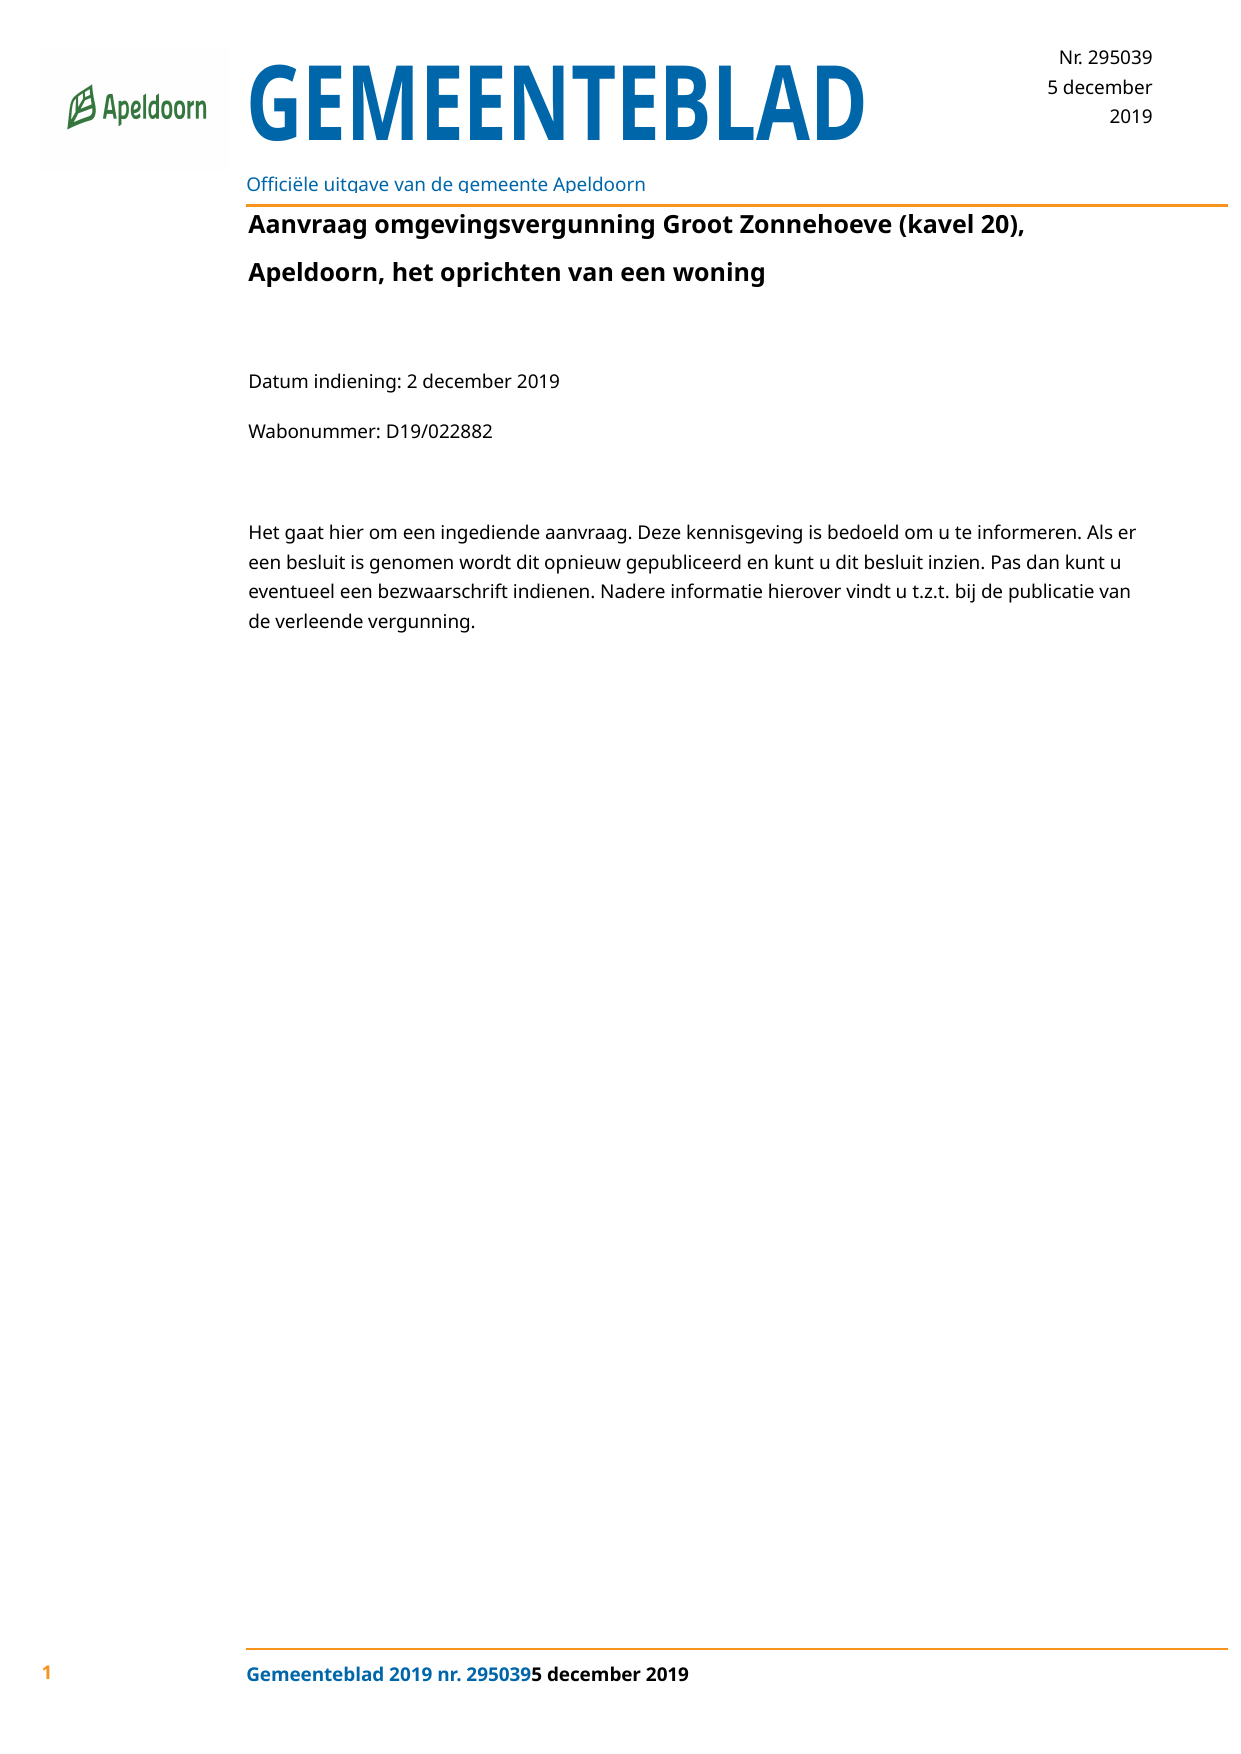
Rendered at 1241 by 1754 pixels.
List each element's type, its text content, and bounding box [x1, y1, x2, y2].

text Het gaat hier om een ingediende aanvraag. Deze kennisgeving is bedoeld om u te informeren. Als er een besluit is genomen wordt dit opnieuw gepubliceerd en kunt u dit besluit inzien. Pas dan kunt u eventueel een bezwaarschrift indienen. Nadere informatie hierover vindt u t.z.t. bij de publicatie van de verleende vergunning. [248, 519, 1152, 634]
text Aanvraag omgevingsvergunning Groot Zonnehoeve (kavel 20), Apeldoorn, het oprichten van een woning [248, 207, 1152, 288]
text Wabonummer: D19/022882 [248, 419, 1152, 444]
picture [41, 47, 231, 172]
text Datum indiening: 2 december 2019 [248, 368, 1152, 394]
